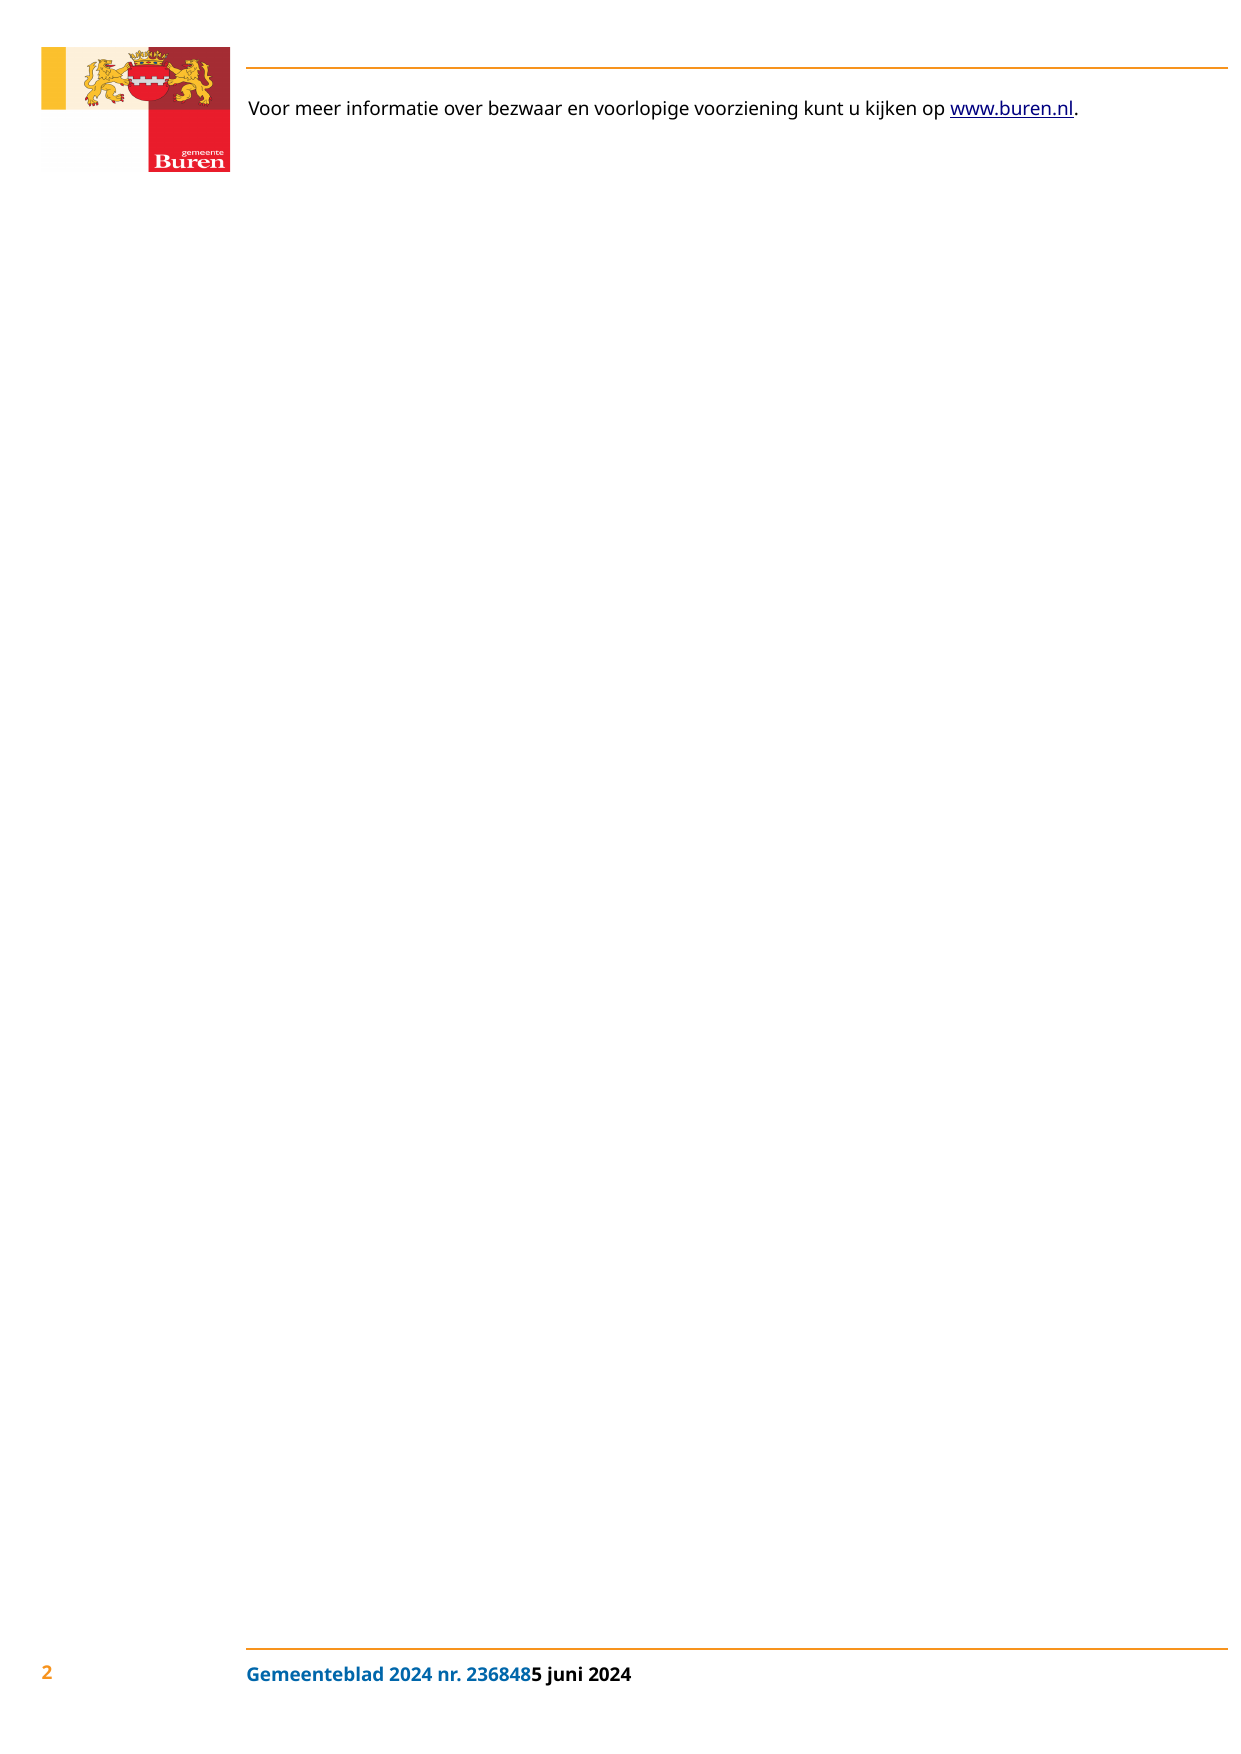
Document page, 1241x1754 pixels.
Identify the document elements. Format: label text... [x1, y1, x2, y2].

text Voor meer informatie over bezwaar en voorlopige voorziening kunt u kijken op www.buren.nl. [248, 95, 1152, 121]
picture [41, 47, 231, 172]
